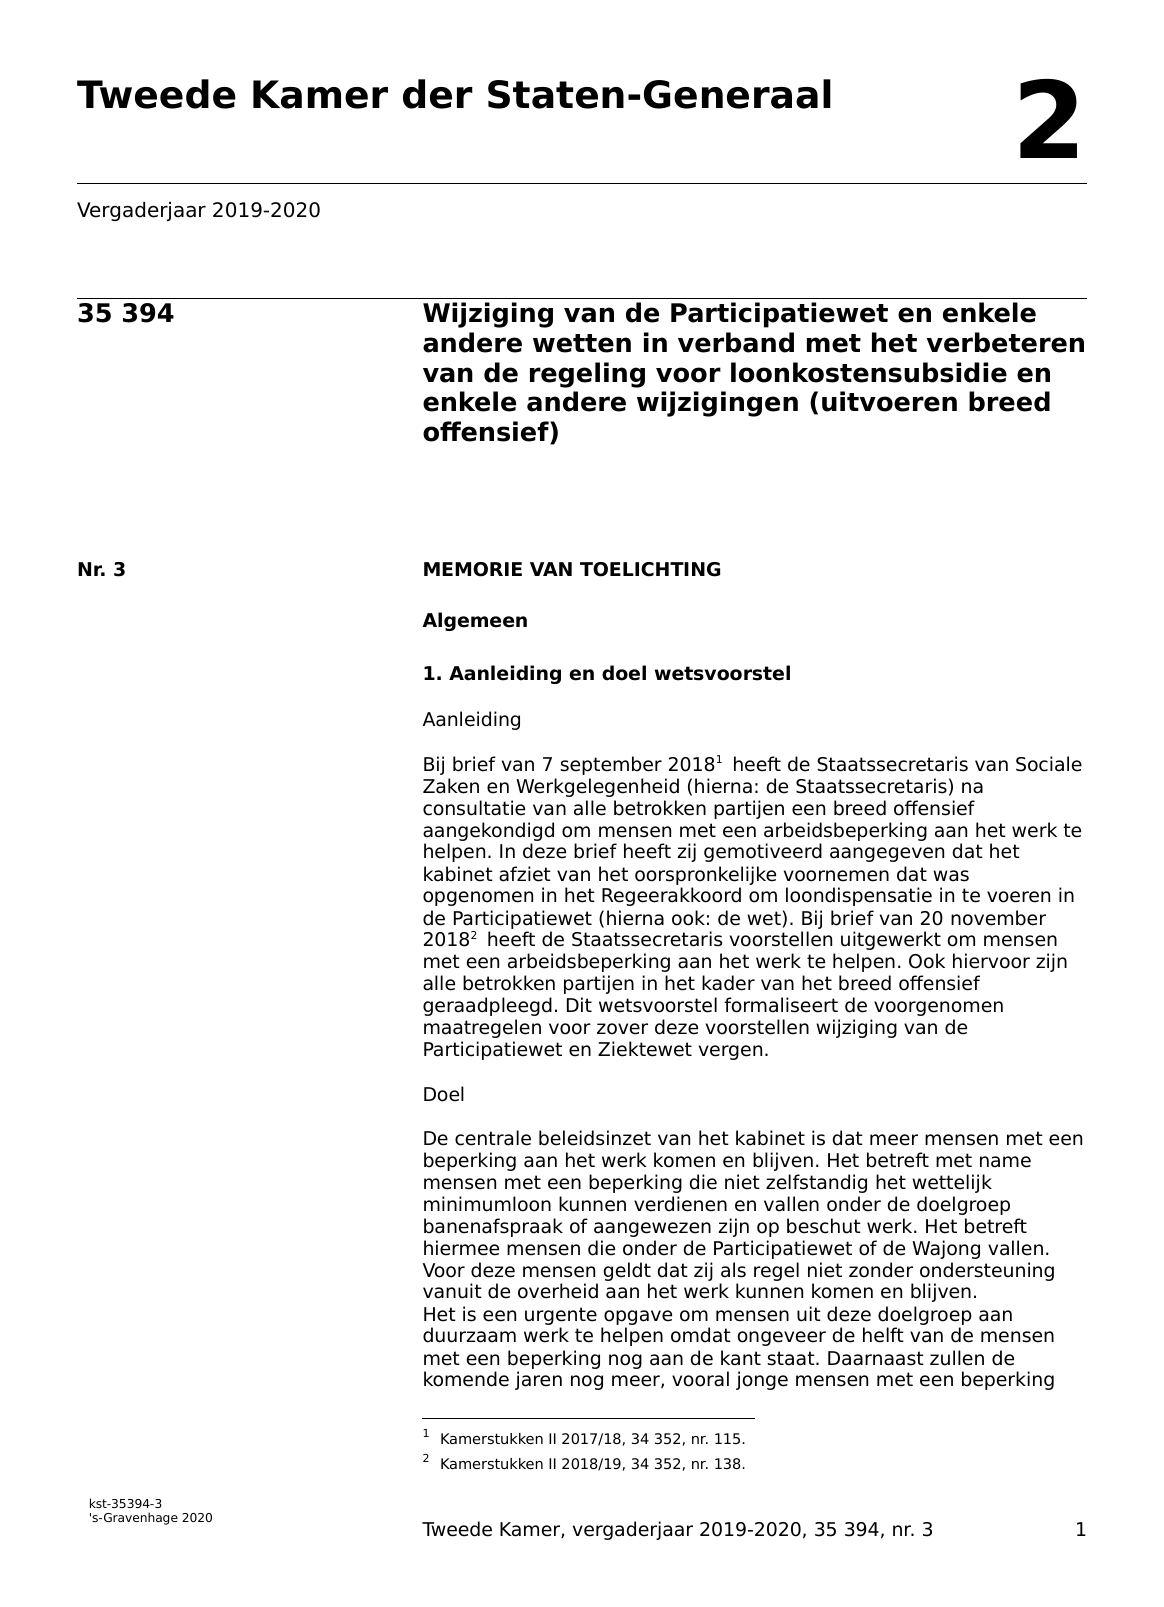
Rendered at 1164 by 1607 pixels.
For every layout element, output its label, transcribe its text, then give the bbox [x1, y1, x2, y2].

subtitle Nr. 3 MEMORIE VAN TOELICHTING [77, 558, 1087, 580]
text Kamerstukken II 2018/19, 34 352, nr. 138. [422, 1452, 1087, 1474]
text De centrale beleidsinzet van het kabinet is dat meer mensen met een beperking aan het werk komen en blijven. Het betreft met name mensen met een beperking die niet zelfstandig het wettelijk minimumloon kunnen verdienen en vallen onder de doelgroep banenafspraak of aangewezen zijn op beschut werk. Het betreft hiermee mensen die onder de Participatiewet of de Wajong vallen. Voor deze mensen geldt dat zij als regel niet zonder ondersteuning vanuit de overheid aan het werk kunnen komen en blijven. [422, 1128, 1087, 1303]
subtitle Algemeen [422, 610, 1087, 632]
subtitle Doel [422, 1083, 1087, 1105]
text kst-35394-3 [88, 1497, 323, 1511]
subtitle Aanleiding [422, 709, 1087, 731]
table_header 2 [886, 59, 1087, 183]
text Kamerstukken II 2017/18, 34 352, nr. 115. [422, 1427, 1087, 1449]
subtitle 35 394 Wijziging van de Participatiewet en enkele andere wetten in verband met het verbeteren van de regeling voor loonkostensubsidie en enkele andere wijzigingen (uitvoeren breed offensief) [77, 299, 1087, 447]
text Het is een urgente opgave om mensen uit deze doelgroep aan duurzaam werk te helpen omdat ongeveer de helft van de mensen met een beperking nog aan de kant staat. Daarnaast zullen de komende jaren nog meer, vooral jonge mensen met een beperking [422, 1303, 1087, 1391]
subtitle 1. Aanleiding en doel wetsvoorstel [422, 662, 1087, 684]
table_cell Vergaderjaar 2019-2020 [77, 184, 1087, 298]
text 's-Gravenhage 2020 [88, 1511, 323, 1525]
text Bij brief van 7 september 2018 heeft de Staatssecretaris van Sociale Zaken en Werkgelegenheid (hierna: de Staatssecretaris) na consultatie van alle betrokken partijen een breed offensief aangekondigd om mensen met een arbeidsbeperking aan het werk te helpen. In deze brief heeft zij gemotiveerd aangegeven dat het kabinet afziet van het oorspronkelijke voornemen dat was opgenomen in het Regeerakkoord om loondispensatie in te voeren in de Participatiewet (hierna ook: de wet). Bij brief van 20 november 2018 heeft de Staatssecretaris voorstellen uitgewerkt om mensen met een arbeidsbeperking aan het werk te helpen. Ook hiervoor zijn alle betrokken partijen in het kader van het breed offensief geraadpleegd. Dit wetsvoorstel formaliseert de voorgenomen maatregelen voor zover deze voorstellen wijziging van de Participatiewet en Ziektewet vergen. [422, 753, 1087, 1061]
table_header Tweede Kamer der Staten-Generaal [77, 59, 886, 183]
